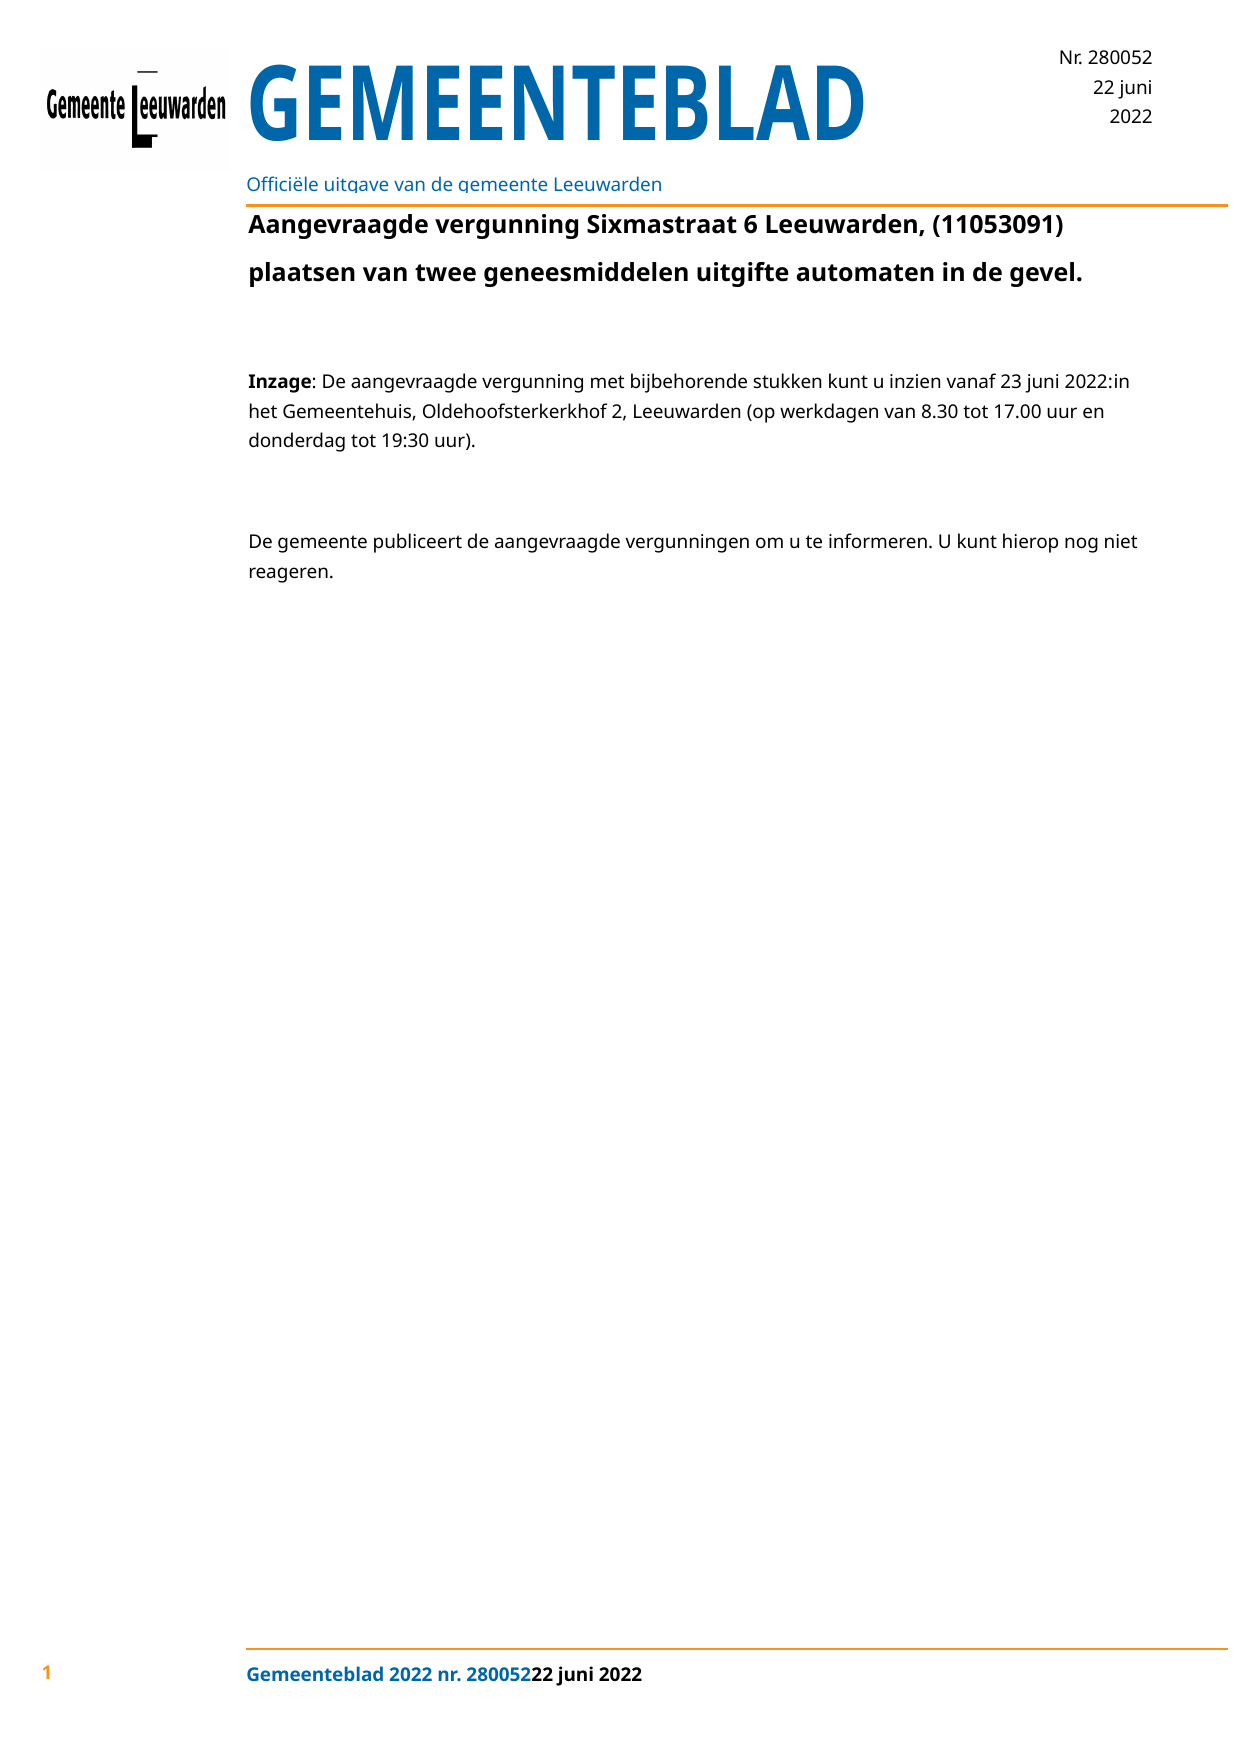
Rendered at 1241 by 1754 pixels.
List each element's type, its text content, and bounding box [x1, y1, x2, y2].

text De gemeente publiceert de aangevraagde vergunningen om u te informeren. U kunt hierop nog niet reageren. [248, 528, 1152, 584]
text Inzage: De aangevraagde vergunning met bijbehorende stukken kunt u inzien vanaf 23 juni 2022:in het Gemeentehuis, Oldehoofsterkerkhof 2, Leeuwarden (op werkdagen van 8.30 tot 17.00 uur en donderdag tot 19:30 uur). [248, 368, 1152, 453]
text Aangevraagde vergunning Sixmastraat 6 Leeuwarden, (11053091) plaatsen van twee geneesmiddelen uitgifte automaten in de gevel. [248, 207, 1152, 288]
picture [41, 47, 231, 172]
